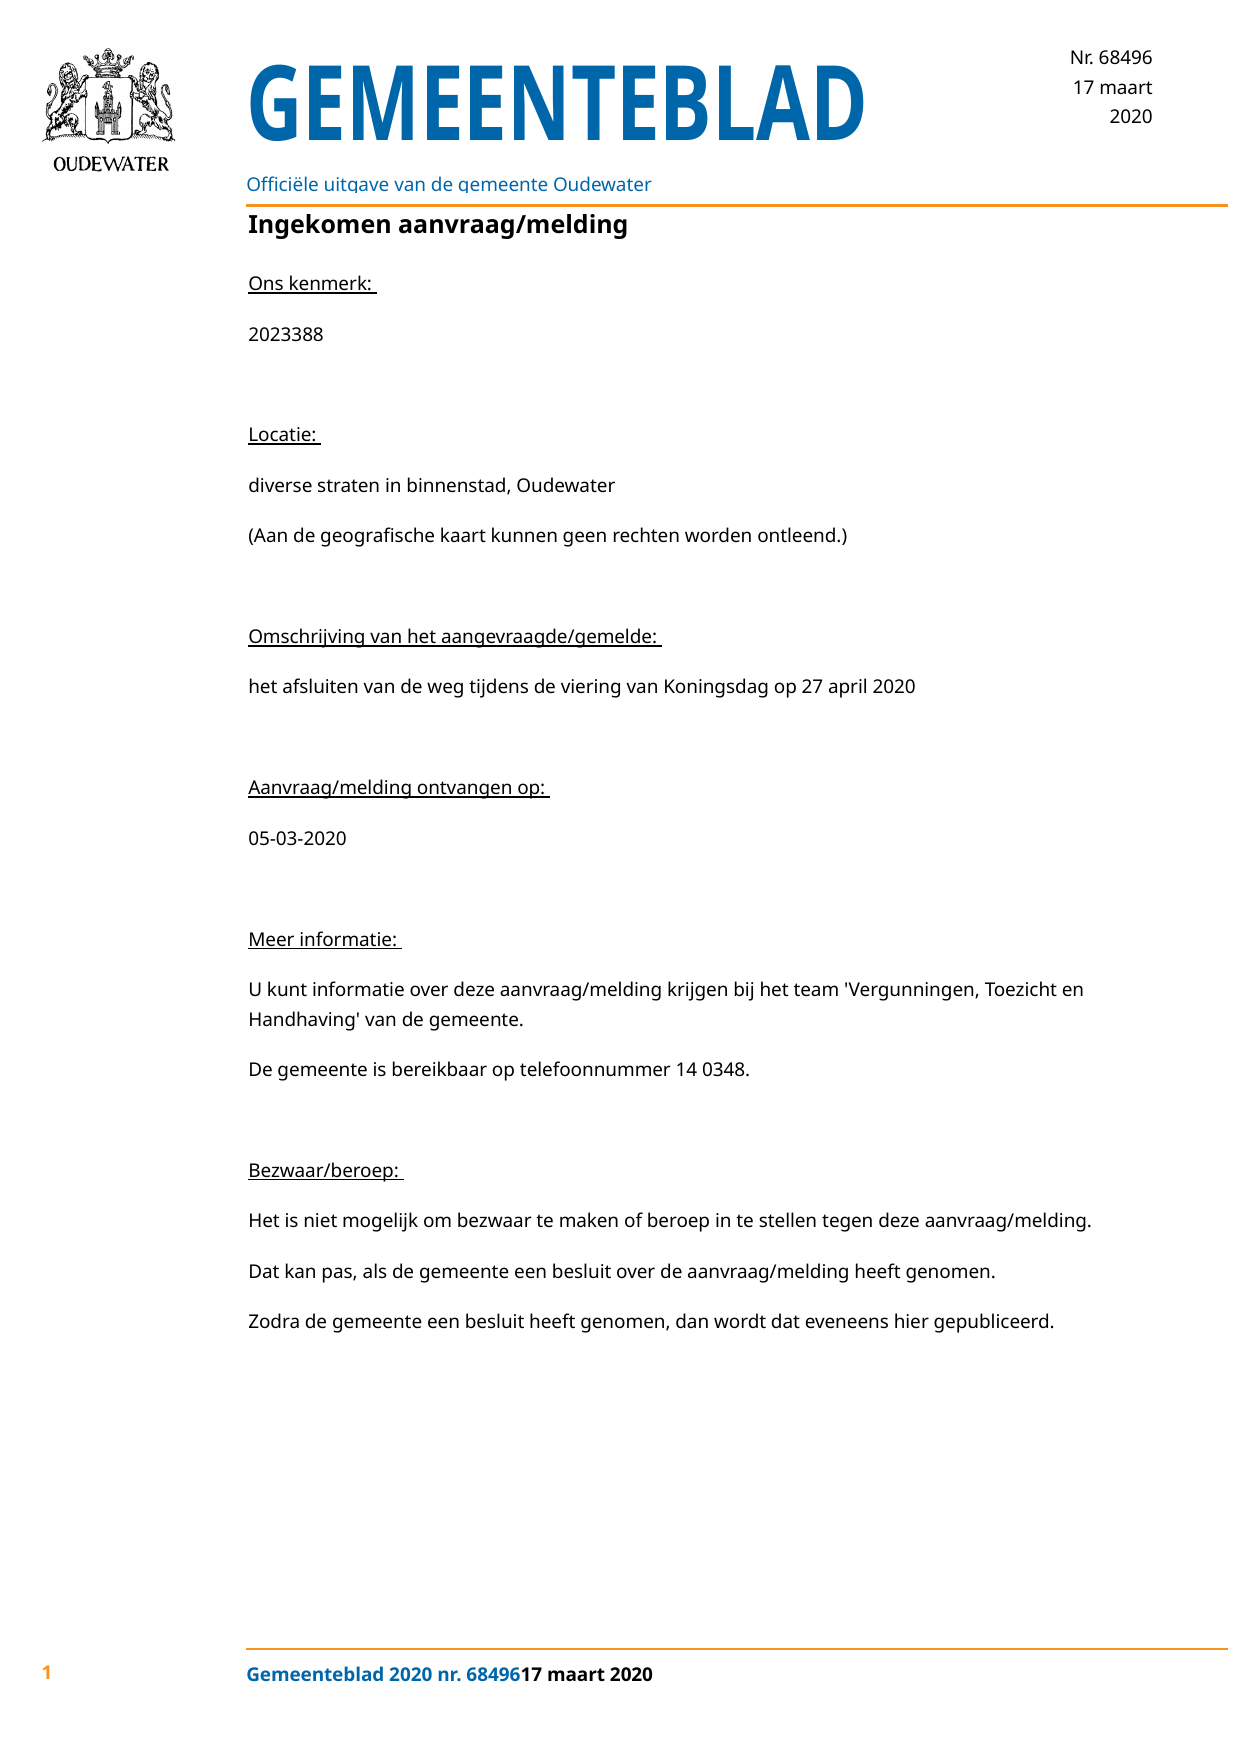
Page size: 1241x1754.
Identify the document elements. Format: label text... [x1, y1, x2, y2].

text (Aan de geografische kaart kunnen geen rechten worden ontleend.) [248, 522, 1152, 548]
text De gemeente is bereikbaar op telefoonnummer 14 0348. [248, 1056, 1152, 1082]
picture [41, 47, 231, 172]
text Bezwaar/beroep: [248, 1157, 1152, 1183]
text Meer informatie: [248, 926, 1152, 951]
text Ingekomen aanvraag/melding [248, 207, 1152, 241]
text diverse straten in binnenstad, Oudewater [248, 472, 1152, 498]
text Het is niet mogelijk om bezwaar te maken of beroep in te stellen tegen deze aanvraag/melding. [248, 1207, 1152, 1233]
text het afsluiten van de weg tijdens de viering van Koningsdag op 27 april 2020 [248, 674, 1152, 699]
text Omschrijving van het aangevraagde/gemelde: [248, 623, 1152, 649]
text Ons kenmerk: [248, 270, 1152, 296]
text Zodra de gemeente een besluit heeft genomen, dan wordt dat eveneens hier gepubliceerd. [248, 1308, 1152, 1334]
text Dat kan pas, als de gemeente een besluit over de aanvraag/melding heeft genomen. [248, 1258, 1152, 1283]
text 2023388 [248, 321, 1152, 346]
text Locatie: [248, 422, 1152, 447]
text Aanvraag/melding ontvangen op: [248, 774, 1152, 800]
text U kunt informatie over deze aanvraag/melding krijgen bij het team 'Vergunningen, Toezicht en Handhaving' van de gemeente. [248, 976, 1152, 1031]
text 05-03-2020 [248, 825, 1152, 851]
